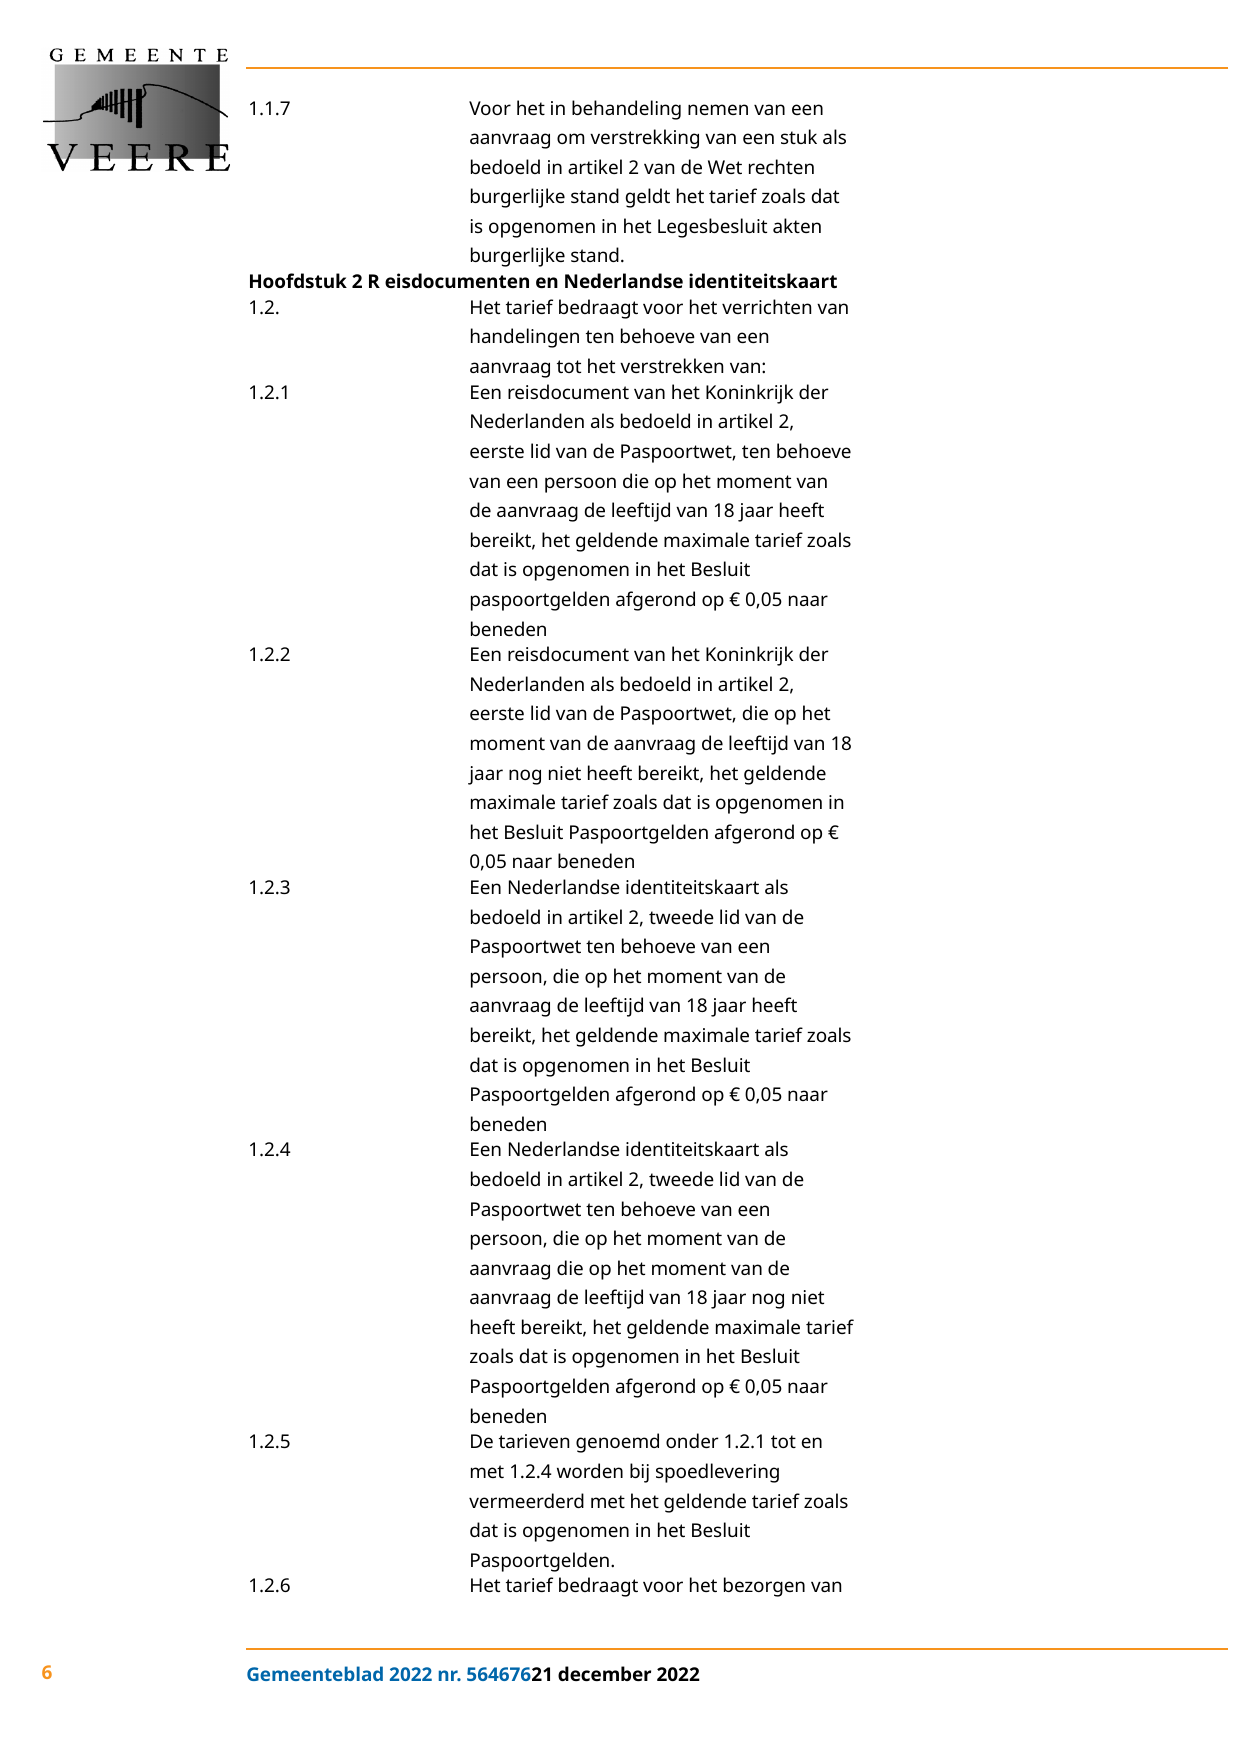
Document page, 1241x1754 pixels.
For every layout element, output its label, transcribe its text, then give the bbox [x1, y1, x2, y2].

table_cell De tarieven genoemd onder 1.2.1 tot en met 1.2.4 worden bij spoedlevering vermeerderd met het geldende tarief zoals dat is opgenomen in het Besluit Paspoortgelden. [469, 1429, 854, 1573]
table_cell [854, 641, 1152, 874]
picture [41, 47, 231, 172]
table_cell 1.2.5 [248, 1429, 469, 1573]
table_cell 1.2.2 [248, 641, 469, 874]
table_cell [854, 95, 1152, 268]
table_cell [854, 1137, 1152, 1429]
table_cell [854, 379, 1152, 641]
table_cell [854, 1573, 1152, 1598]
table_cell [854, 1429, 1152, 1573]
table_cell 1.2.1 [248, 379, 469, 641]
table_cell 1.1.7 [248, 95, 469, 268]
table_cell Het tarief bedraagt voor het bezorgen van [469, 1573, 854, 1598]
table_cell Voor het in behandeling nemen van een aanvraag om verstrekking van een stuk als bedoeld in artikel 2 van de Wet rechten burgerlijke stand geldt het tarief zoals dat is opgenomen in het Legesbesluit akten burgerlijke stand. [469, 95, 854, 268]
table_cell Een Nederlandse identiteitskaart als bedoeld in artikel 2, tweede lid van de Paspoortwet ten behoeve van een persoon, die op het moment van de aanvraag die op het moment van de aanvraag de leeftijd van 18 jaar nog niet heeft bereikt, het geldende maximale tarief zoals dat is opgenomen in het Besluit Paspoortgelden afgerond op € 0,05 naar beneden [469, 1137, 854, 1429]
table_cell Een reisdocument van het Koninkrijk der Nederlanden als bedoeld in artikel 2, eerste lid van de Paspoortwet, ten behoeve van een persoon die op het moment van de aanvraag de leeftijd van 18 jaar heeft bereikt, het geldende maximale tarief zoals dat is opgenomen in het Besluit paspoortgelden afgerond op € 0,05 naar beneden [469, 379, 854, 641]
table_cell 1.2.3 [248, 874, 469, 1137]
table_cell 1.2.4 [248, 1137, 469, 1429]
table_cell Een reisdocument van het Koninkrijk der Nederlanden als bedoeld in artikel 2, eerste lid van de Paspoortwet, die op het moment van de aanvraag de leeftijd van 18 jaar nog niet heeft bereikt, het geldende maximale tarief zoals dat is opgenomen in het Besluit Paspoortgelden afgerond op € 0,05 naar beneden [469, 641, 854, 874]
table_cell [854, 294, 1152, 379]
table_cell Het tarief bedraagt voor het verrichten van handelingen ten behoeve van een aanvraag tot het verstrekken van: [469, 294, 854, 379]
table_cell 1.2. [248, 294, 469, 379]
table_cell Een Nederlandse identiteitskaart als bedoeld in artikel 2, tweede lid van de Paspoortwet ten behoeve van een persoon, die op het moment van de aanvraag de leeftijd van 18 jaar heeft bereikt, het geldende maximale tarief zoals dat is opgenomen in het Besluit Paspoortgelden afgerond op € 0,05 naar beneden [469, 874, 854, 1137]
table_cell [854, 874, 1152, 1137]
table_cell Hoofdstuk 2 R eisdocumenten en Nederlandse identiteitskaart [248, 269, 1152, 294]
table_cell 1.2.6 [248, 1573, 469, 1598]
